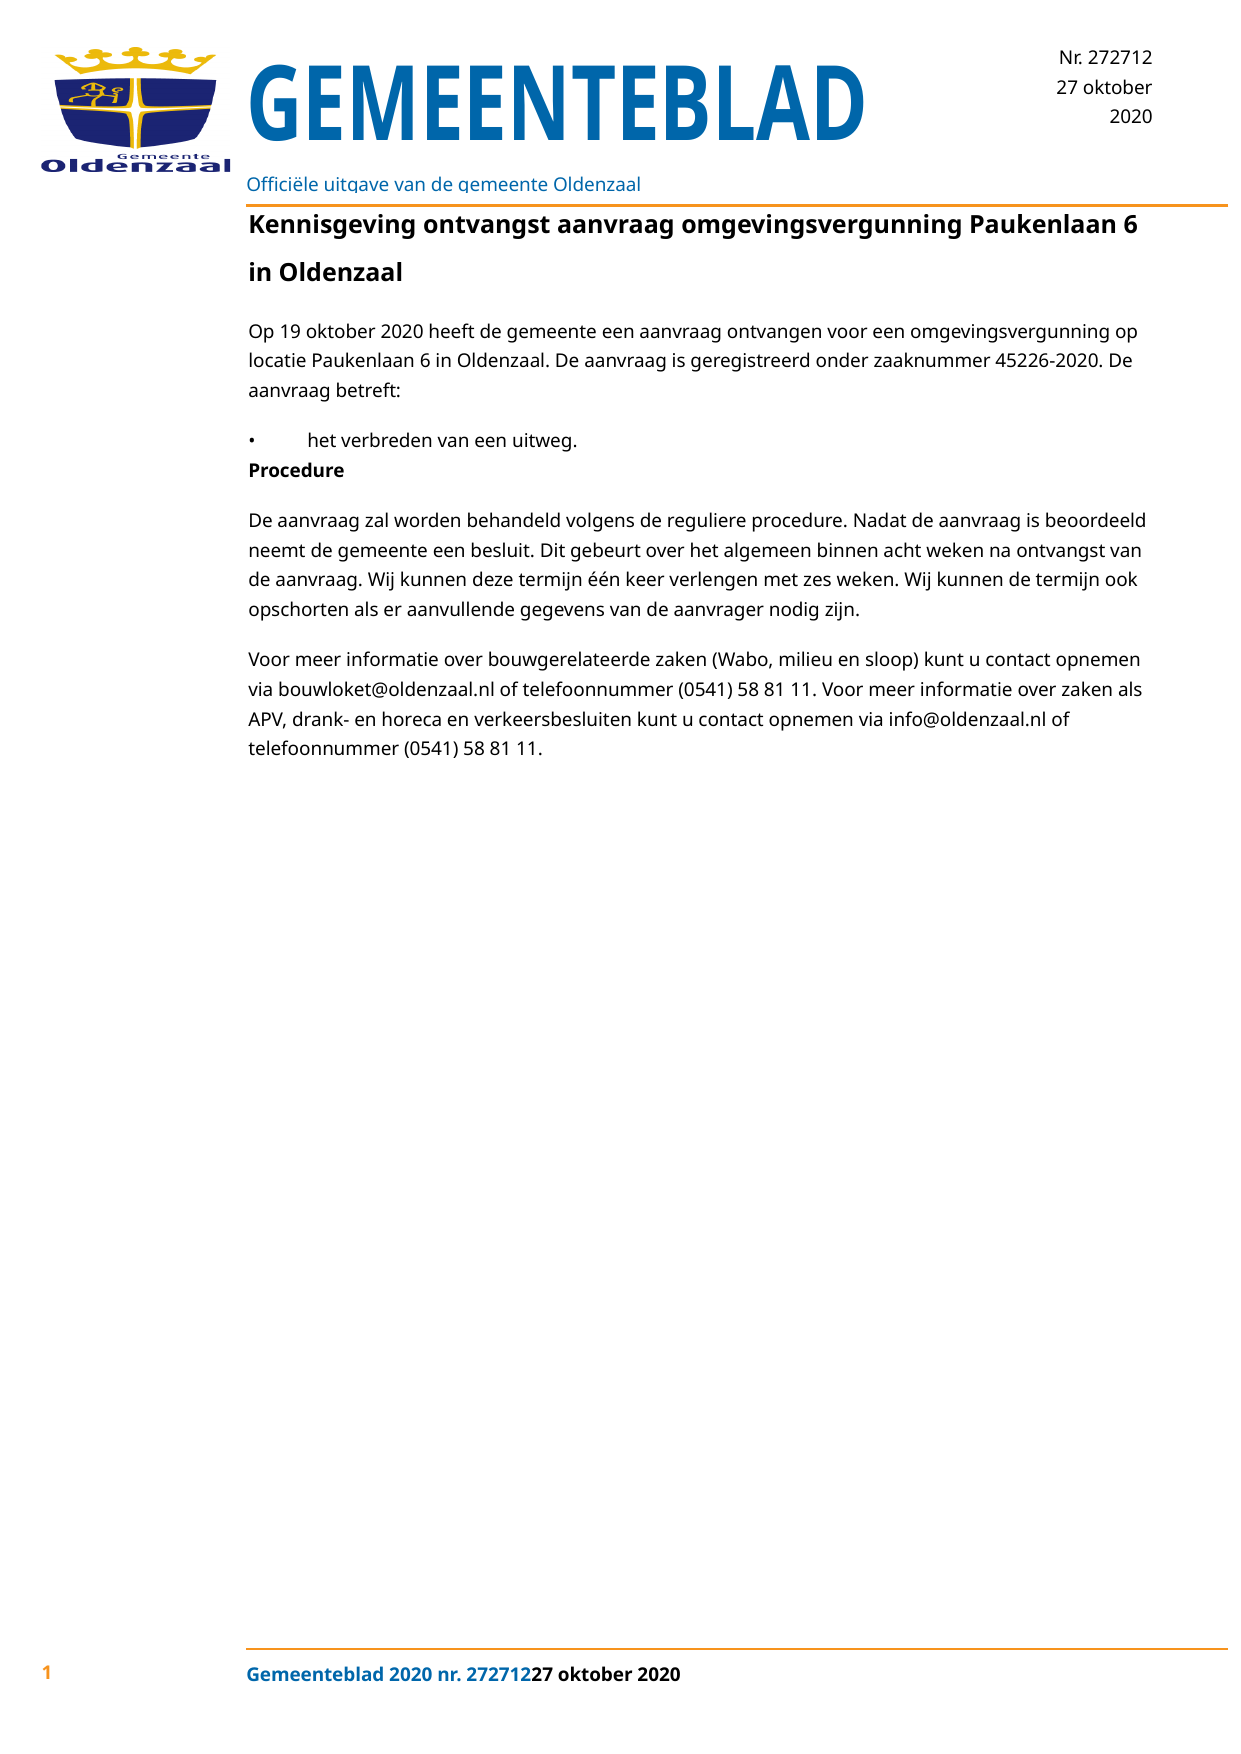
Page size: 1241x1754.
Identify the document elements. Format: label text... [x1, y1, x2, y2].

list het verbreden van een uitweg. [248, 427, 1152, 453]
text Procedure [248, 457, 1152, 483]
text Kennisgeving ontvangst aanvraag omgevingsvergunning Paukenlaan 6 in Oldenzaal [248, 207, 1152, 288]
picture [41, 47, 231, 172]
text Op 19 oktober 2020 heeft de gemeente een aanvraag ontvangen voor een omgevingsvergunning op locatie Paukenlaan 6 in Oldenzaal. De aanvraag is geregistreerd onder zaaknummer 45226-2020. De aanvraag betreft: [248, 318, 1152, 403]
text Voor meer informatie over bouwgerelateerde zaken (Wabo, milieu en sloop) kunt u contact opnemen via bouwloket@oldenzaal.nl of telefoonnummer (0541) 58 81 11. Voor meer informatie over zaken als APV, drank- en horeca en verkeersbesluiten kunt u contact opnemen via info@oldenzaal.nl of telefoonnummer (0541) 58 81 11. [248, 647, 1152, 761]
text De aanvraag zal worden behandeld volgens de reguliere procedure. Nadat de aanvraag is beoordeeld neemt de gemeente een besluit. Dit gebeurt over het algemeen binnen acht weken na ontvangst van de aanvraag. Wij kunnen deze termijn één keer verlengen met zes weken. Wij kunnen de termijn ook opschorten als er aanvullende gegevens van de aanvrager nodig zijn. [248, 507, 1152, 622]
